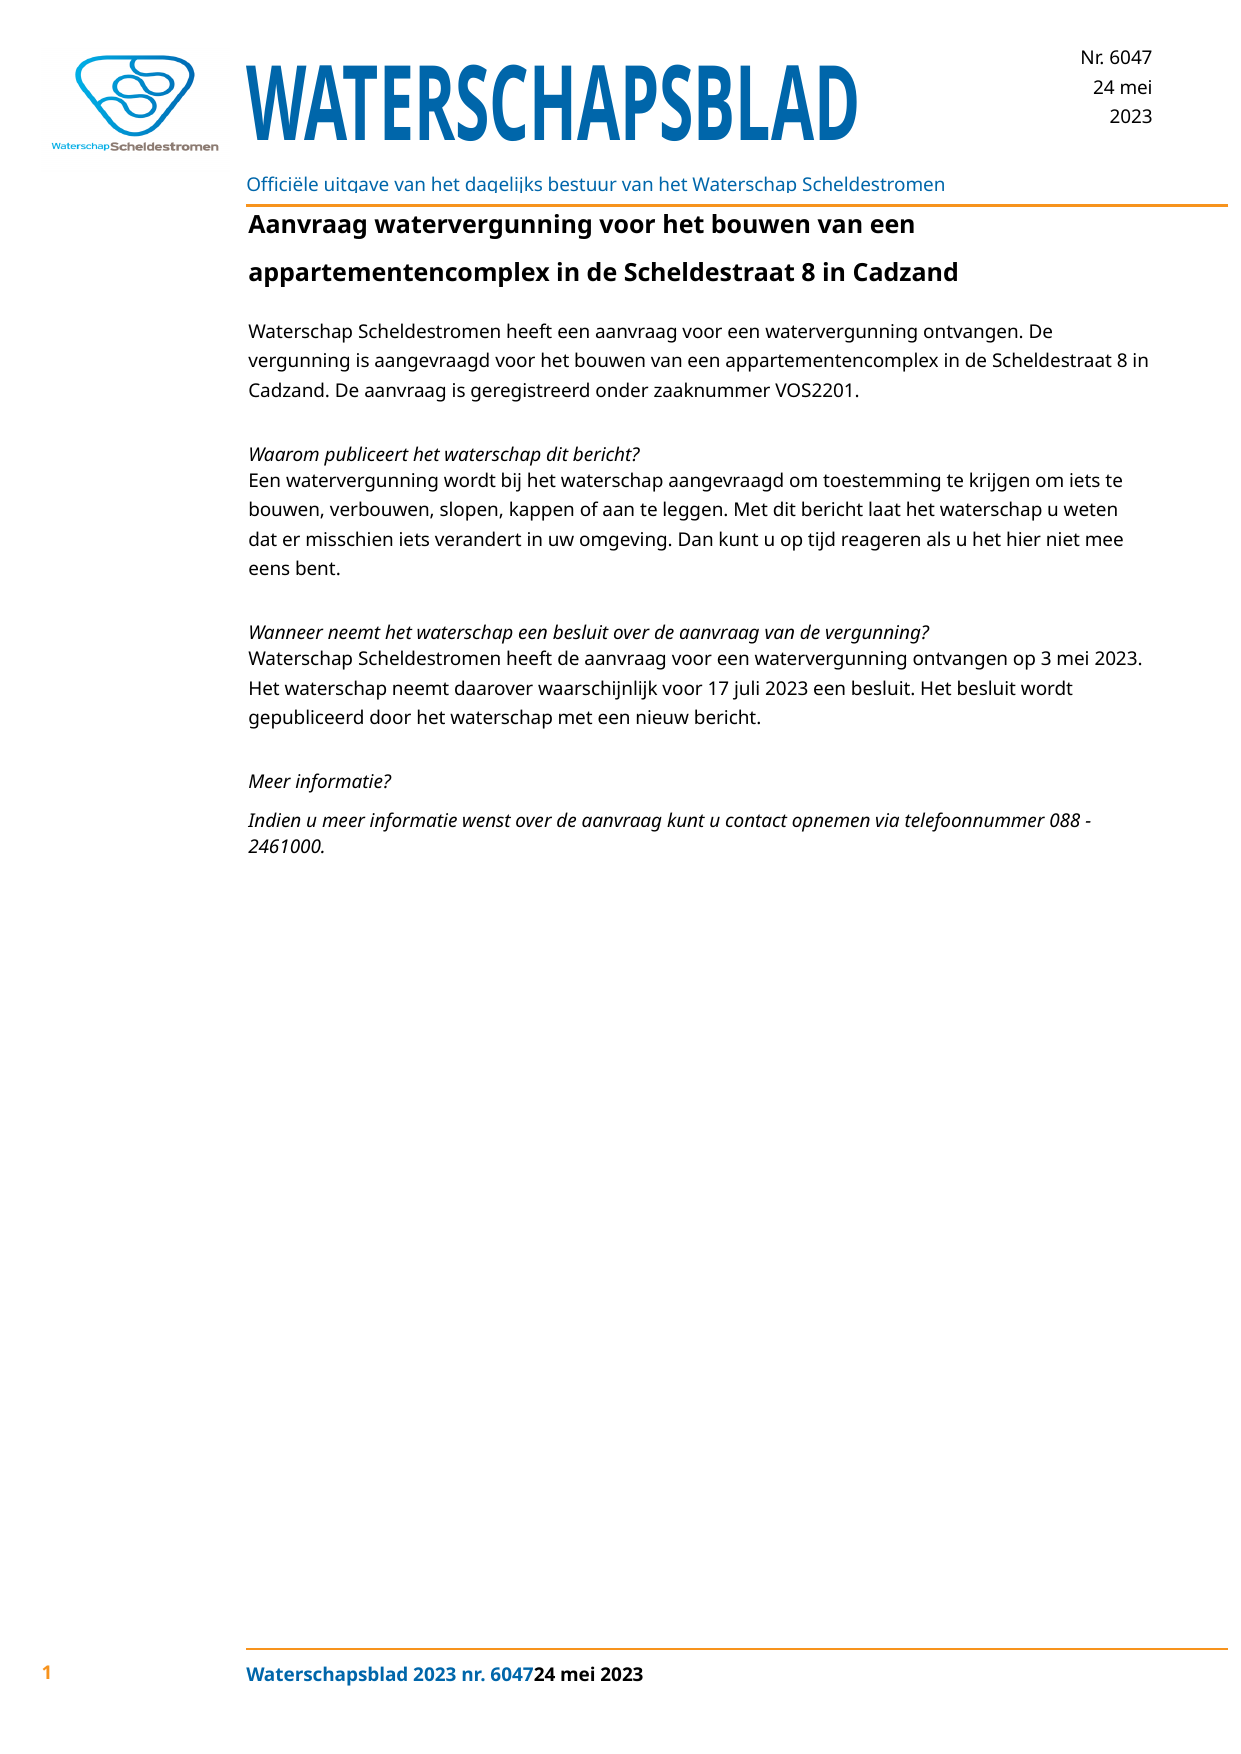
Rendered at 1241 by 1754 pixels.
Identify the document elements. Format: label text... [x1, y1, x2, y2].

text Wanneer neemt het waterschap een besluit over de aanvraag van de vergunning? [248, 619, 1152, 645]
text Aanvraag watervergunning voor het bouwen van een appartementencomplex in de Scheldestraat 8 in Cadzand [248, 207, 1152, 288]
text Een watervergunning wordt bij het waterschap aangevraagd om toestemming te krijgen om iets te bouwen, verbouwen, slopen, kappen of aan te leggen. Met dit bericht laat het waterschap u weten dat er misschien iets verandert in uw omgeving. Dan kunt u op tijd reageren als u het hier niet mee eens bent. [248, 467, 1152, 581]
picture [41, 47, 231, 172]
text Waarom publiceert het waterschap dit bericht? [248, 441, 1152, 467]
text Indien u meer informatie wenst over de aanvraag kunt u contact opnemen via telefoonnummer 088 - 2461000. [248, 808, 1152, 859]
text Waterschap Scheldestromen heeft een aanvraag voor een watervergunning ontvangen. De vergunning is aangevraagd voor het bouwen van een appartementencomplex in de Scheldestraat 8 in Cadzand. De aanvraag is geregistreerd onder zaaknummer VOS2201. [248, 318, 1152, 403]
text Meer informatie? [248, 768, 1152, 794]
text Waterschap Scheldestromen heeft de aanvraag voor een watervergunning ontvangen op 3 mei 2023. Het waterschap neemt daarover waarschijnlijk voor 17 juli 2023 een besluit. Het besluit wordt gepubliceerd door het waterschap met een nieuw bericht. [248, 645, 1152, 730]
